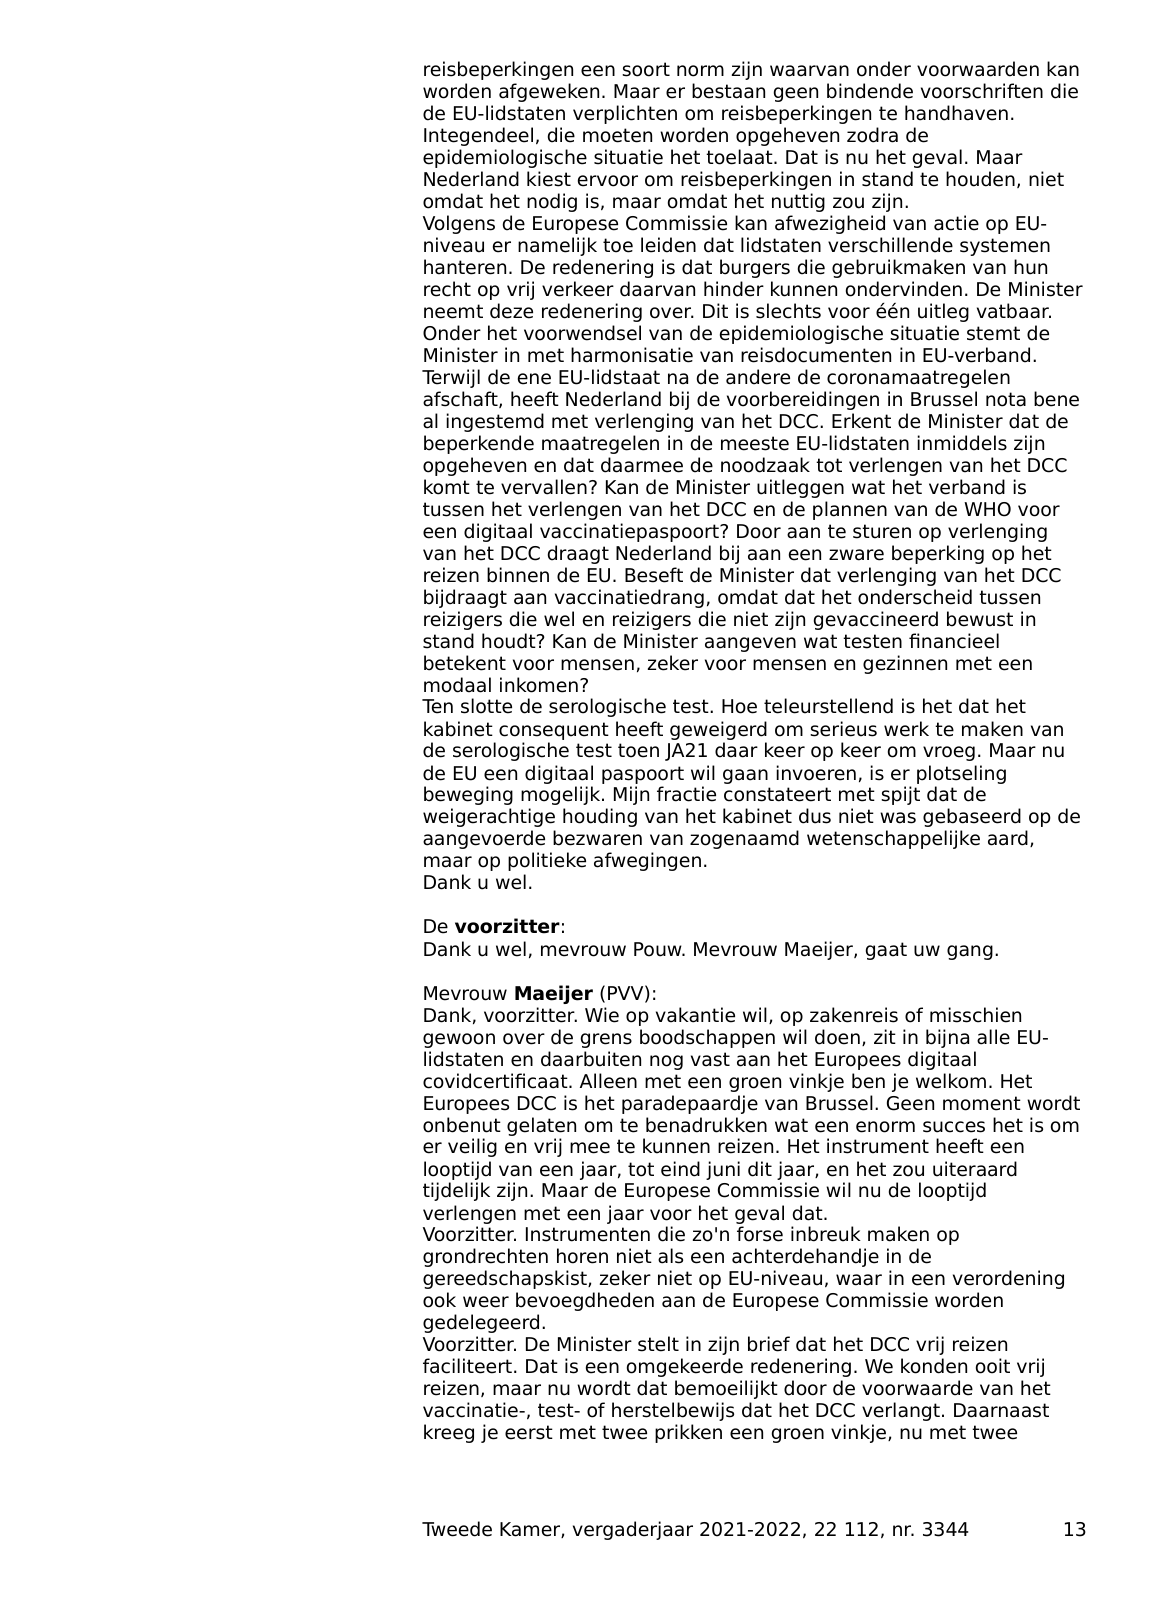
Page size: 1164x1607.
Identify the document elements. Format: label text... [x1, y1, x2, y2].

text Voorzitter. Instrumenten die zo'n forse inbreuk maken op grondrechten horen niet als een achterdehandje in de gereedschapskist, zeker niet op EU-niveau, waar in een verordening ook weer bevoegdheden aan de Europese Commissie worden gedelegeerd. [422, 1224, 1087, 1334]
text Volgens de Europese Commissie kan afwezigheid van actie op EU-niveau er namelijk toe leiden dat lidstaten verschillende systemen hanteren. De redenering is dat burgers die gebruikmaken van hun recht op vrij verkeer daarvan hinder kunnen ondervinden. De Minister neemt deze redenering over. Dit is slechts voor één uitleg vatbaar. Onder het voorwendsel van de epidemiologische situatie stemt de Minister in met harmonisatie van reisdocumenten in EU-verband. Terwijl de ene EU-lidstaat na de andere de coronamaatregelen afschaft, heeft Nederland bij de voorbereidingen in Brussel nota bene al ingestemd met verlenging van het DCC. Erkent de Minister dat de beperkende maatregelen in de meeste EU-lidstaten inmiddels zijn opgeheven en dat daarmee de noodzaak tot verlengen van het DCC komt te vervallen? Kan de Minister uitleggen wat het verband is tussen het verlengen van het DCC en de plannen van de WHO voor een digitaal vaccinatiepaspoort? Door aan te sturen op verlenging van het DCC draagt Nederland bij aan een zware beperking op het reizen binnen de EU. Beseft de Minister dat verlenging van het DCC bijdraagt aan vaccinatiedrang, omdat dat het onderscheid tussen reizigers die wel en reizigers die niet zijn gevaccineerd bewust in stand houdt? Kan de Minister aangeven wat testen financieel betekent voor mensen, zeker voor mensen en gezinnen met een modaal inkomen? [422, 213, 1087, 696]
text Mevrouw Maeijer (PVV): [422, 983, 1087, 1004]
text Ten slotte de serologische test. Hoe teleurstellend is het dat het kabinet consequent heeft geweigerd om serieus werk te maken van de serologische test toen JA21 daar keer op keer om vroeg. Maar nu de EU een digitaal paspoort wil gaan invoeren, is er plotseling beweging mogelijk. Mijn fractie constateert met spijt dat de weigerachtige houding van het kabinet dus niet was gebaseerd op de aangevoerde bezwaren van zogenaamd wetenschappelijke aard, maar op politieke afwegingen. [422, 696, 1087, 872]
text Dank u wel, mevrouw Pouw. Mevrouw Maeijer, gaat uw gang. [422, 938, 1087, 960]
text Dank, voorzitter. Wie op vakantie wil, op zakenreis of misschien gewoon over de grens boodschappen wil doen, zit in bijna alle EU-lidstaten en daarbuiten nog vast aan het Europees digitaal covidcertificaat. Alleen met een groen vinkje ben je welkom. Het Europees DCC is het paradepaardje van Brussel. Geen moment wordt onbenut gelaten om te benadrukken wat een enorm succes het is om er veilig en vrij mee te kunnen reizen. Het instrument heeft een looptijd van een jaar, tot eind juni dit jaar, en het zou uiteraard tijdelijk zijn. Maar de Europese Commissie wil nu de looptijd verlengen met een jaar voor het geval dat. [422, 1004, 1087, 1224]
text Voorzitter. De Minister stelt in zijn brief dat het DCC vrij reizen faciliteert. Dat is een omgekeerde redenering. We konden ooit vrij reizen, maar nu wordt dat bemoeilijkt door de voorwaarde van het vaccinatie-, test- of herstelbewijs dat het DCC verlangt. Daarnaast kreeg je eerst met twee prikken een groen vinkje, nu met twee [422, 1334, 1087, 1444]
text De voorzitter: [422, 916, 1087, 938]
text reisbeperkingen een soort norm zijn waarvan onder voorwaarden kan worden afgeweken. Maar er bestaan geen bindende voorschriften die de EU-lidstaten verplichten om reisbeperkingen te handhaven. Integendeel, die moeten worden opgeheven zodra de epidemiologische situatie het toelaat. Dat is nu het geval. Maar Nederland kiest ervoor om reisbeperkingen in stand te houden, niet omdat het nodig is, maar omdat het nuttig zou zijn. [422, 59, 1087, 213]
text Dank u wel. [422, 872, 1087, 894]
